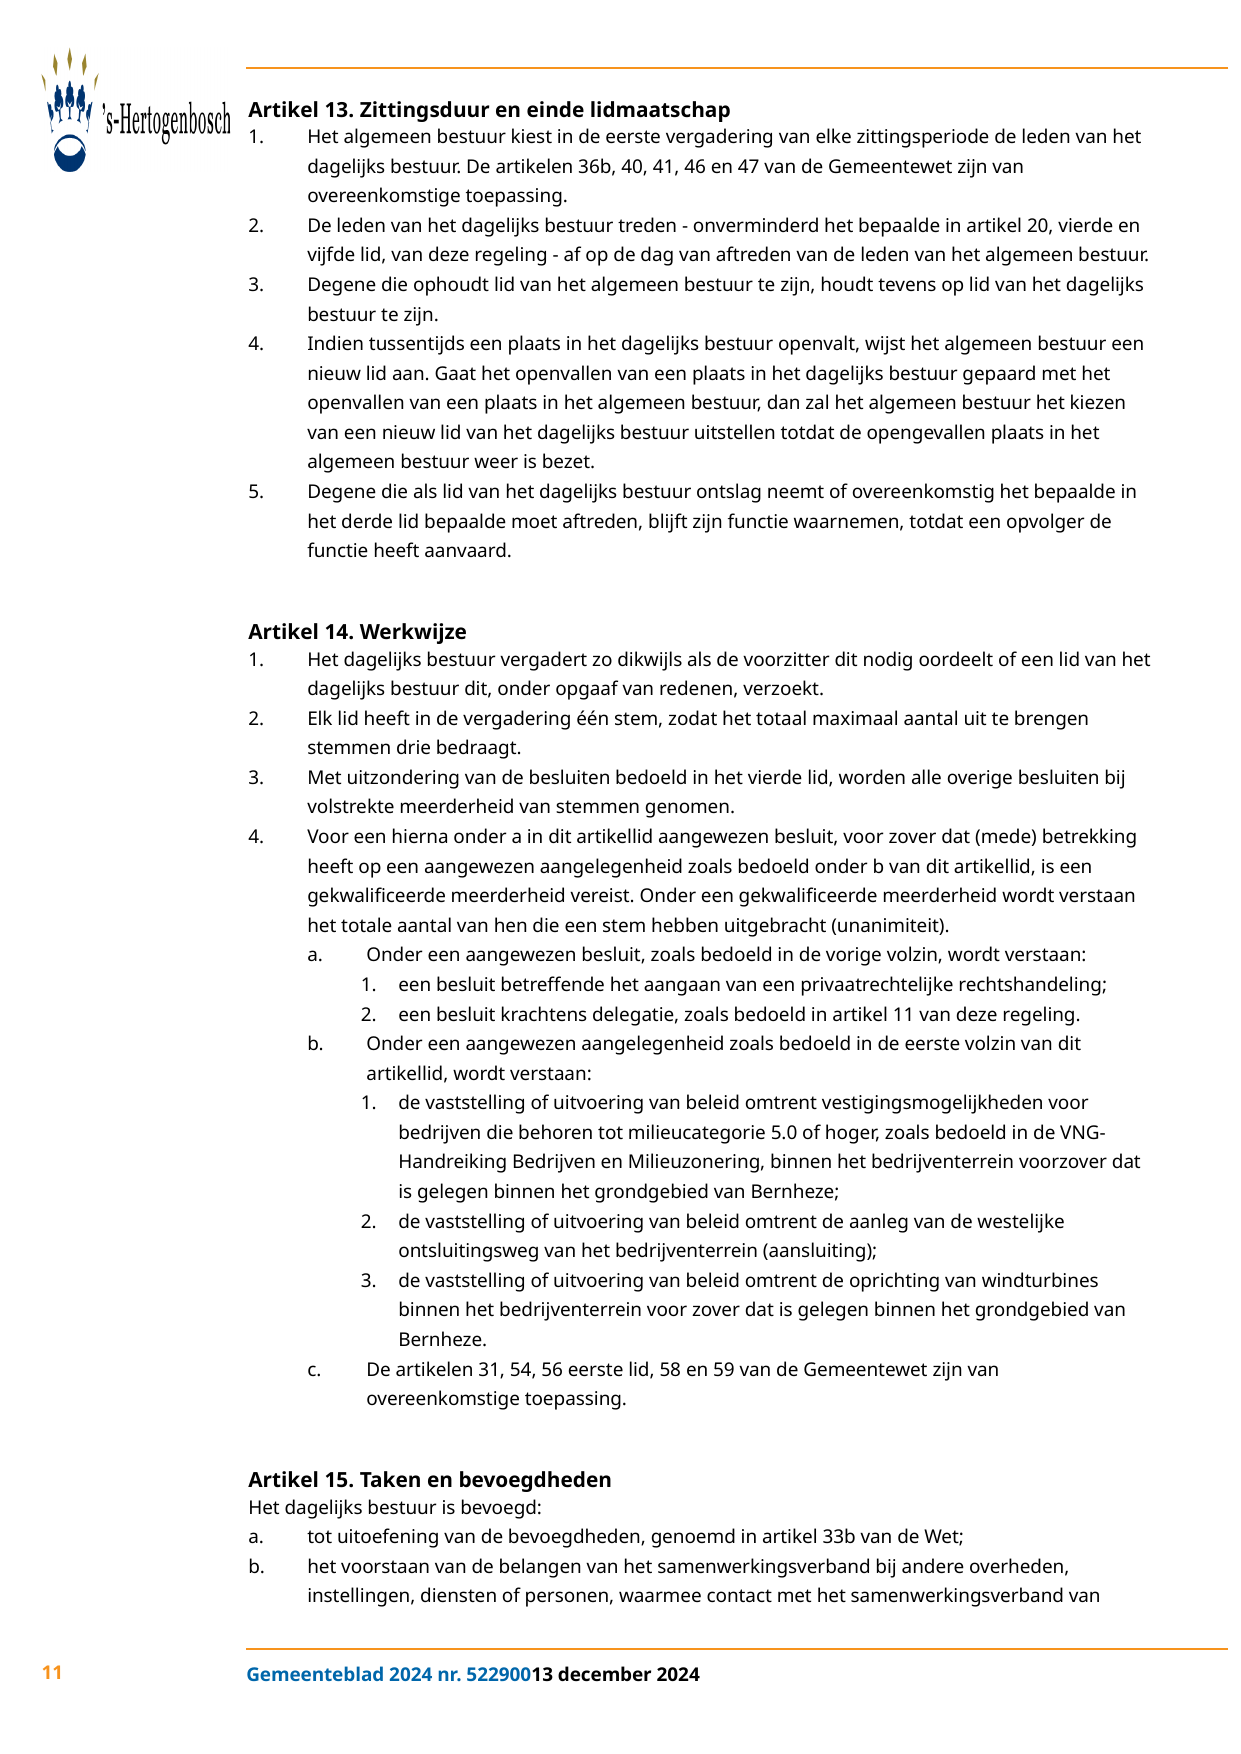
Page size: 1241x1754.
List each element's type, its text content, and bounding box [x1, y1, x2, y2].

list Onder een aangewezen besluit, zoals bedoeld in de vorige volzin, wordt verstaan: [307, 942, 1152, 967]
list De artikelen 31, 54, 56 eerste lid, 58 en 59 van de Gemeentewet zijn van overeenkomstige toepassing. [307, 1356, 1152, 1411]
picture [41, 47, 231, 172]
text Artikel 14. Werkwijze [248, 617, 1152, 646]
list een besluit betreffende het aangaan van een privaatrechtelijke rechtshandeling; [361, 971, 1152, 997]
list Degene die als lid van het dagelijks bestuur ontslag neemt of overeenkomstig het bepaalde in het derde lid bepaalde moet aftreden, blijft zijn functie waarnemen, totdat een opvolger de functie heeft aanvaard. [248, 478, 1152, 563]
text Artikel 15. Taken en bevoegdheden [248, 1465, 1152, 1494]
list een besluit krachtens delegatie, zoals bedoeld in artikel 11 van deze regeling. [361, 1001, 1152, 1027]
list Degene die ophoudt lid van het algemeen bestuur te zijn, houdt tevens op lid van het dagelijks bestuur te zijn. [248, 271, 1152, 326]
list het voorstaan van de belangen van het samenwerkingsverband bij andere overheden, instellingen, diensten of personen, waarmee contact met het samenwerkingsverband van [248, 1553, 1152, 1608]
list Elk lid heeft in de vergadering één stem, zodat het totaal maximaal aantal uit te brengen stemmen drie bedraagt. [248, 705, 1152, 760]
text Het dagelijks bestuur is bevoegd: [248, 1494, 1152, 1519]
list tot uitoefening van de bevoegdheden, genoemd in artikel 33b van de Wet; [248, 1523, 1152, 1549]
list Voor een hierna onder a in dit artikellid aangewezen besluit, voor zover dat (mede) betrekking heeft op een aangewezen aangelegenheid zoals bedoeld onder b van dit artikellid, is een gekwalificeerde meerderheid vereist. Onder een gekwalificeerde meerderheid wordt verstaan het totale aantal van hen die een stem hebben uitgebracht (unanimiteit). [248, 823, 1152, 938]
list Met uitzondering van de besluiten bedoeld in het vierde lid, worden alle overige besluiten bij volstrekte meerderheid van stemmen genomen. [248, 764, 1152, 819]
text Artikel 13. Zittingsduur en einde lidmaatschap [248, 95, 1152, 123]
list Indien tussentijds een plaats in het dagelijks bestuur openvalt, wijst het algemeen bestuur een nieuw lid aan. Gaat het openvallen van een plaats in het dagelijks bestuur gepaard met het openvallen van een plaats in het algemeen bestuur, dan zal het algemeen bestuur het kiezen van een nieuw lid van het dagelijks bestuur uitstellen totdat de opengevallen plaats in het algemeen bestuur weer is bezet. [248, 330, 1152, 474]
list de vaststelling of uitvoering van beleid omtrent de aanleg van de westelijke ontsluitingsweg van het bedrijventerrein (aansluiting); [361, 1208, 1152, 1263]
list Het algemeen bestuur kiest in de eerste vergadering van elke zittingsperiode de leden van het dagelijks bestuur. De artikelen 36b, 40, 41, 46 en 47 van de Gemeentewet zijn van overeenkomstige toepassing. [248, 123, 1152, 208]
list de vaststelling of uitvoering van beleid omtrent vestigingsmogelijkheden voor bedrijven die behoren tot milieucategorie 5.0 of hoger, zoals bedoeld in de VNG-Handreiking Bedrijven en Milieuzonering, binnen het bedrijventerrein voorzover dat is gelegen binnen het grondgebied van Bernheze; [361, 1089, 1152, 1204]
list De leden van het dagelijks bestuur treden - onverminderd het bepaalde in artikel 20, vierde en vijfde lid, van deze regeling - af op de dag van aftreden van de leden van het algemeen bestuur. [248, 212, 1152, 267]
list Het dagelijks bestuur vergadert zo dikwijls als de voorzitter dit nodig oordeelt of een lid van het dagelijks bestuur dit, onder opgaaf van redenen, verzoekt. [248, 646, 1152, 701]
list Onder een aangewezen aangelegenheid zoals bedoeld in de eerste volzin van dit artikellid, wordt verstaan: [307, 1030, 1152, 1086]
list de vaststelling of uitvoering van beleid omtrent de oprichting van windturbines binnen het bedrijventerrein voor zover dat is gelegen binnen het grondgebied van Bernheze. [361, 1267, 1152, 1352]
